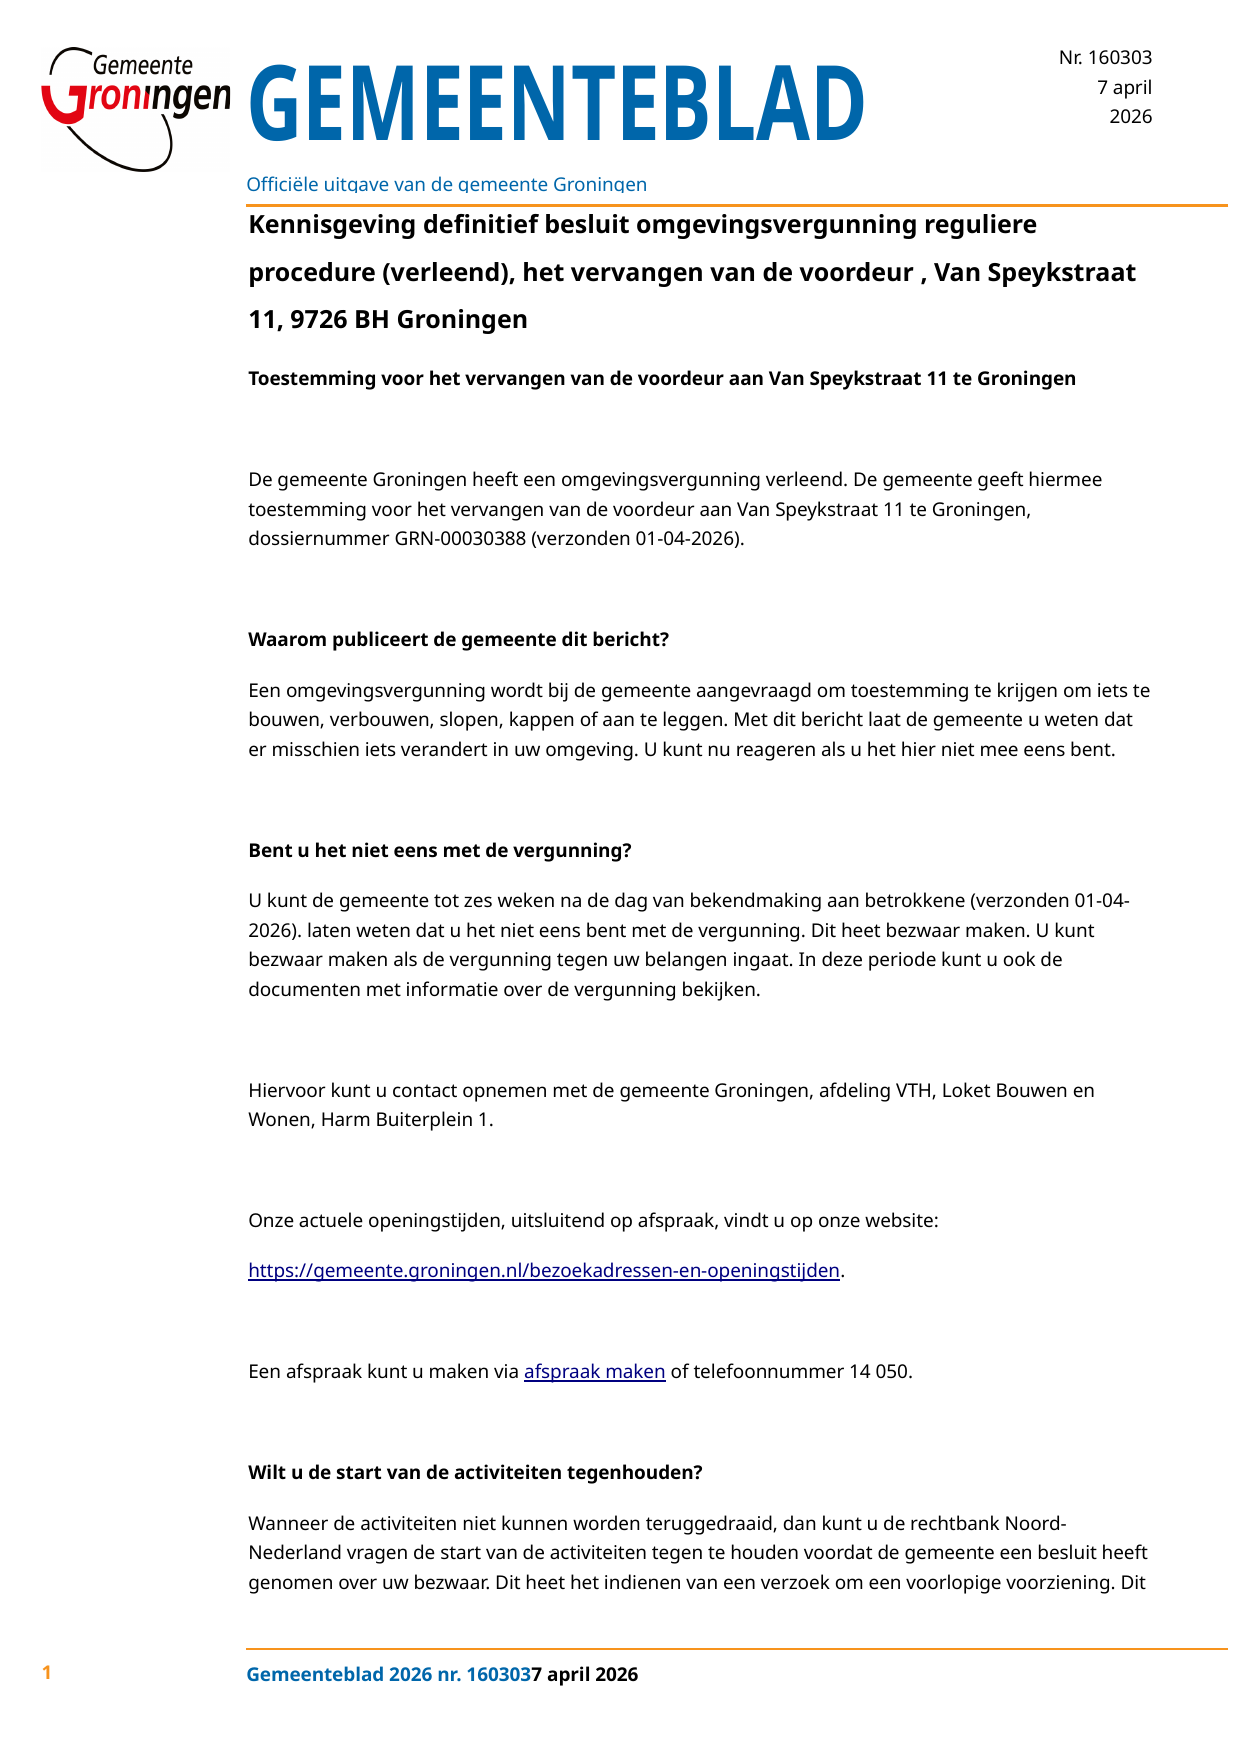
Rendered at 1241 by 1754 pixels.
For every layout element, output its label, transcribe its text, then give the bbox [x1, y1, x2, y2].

text De gemeente Groningen heeft een omgevingsvergunning verleend. De gemeente geeft hiermee toestemming voor het vervangen van de voordeur aan Van Speykstraat 11 te Groningen, dossiernummer GRN-00030388 (verzonden 01-04-2026). [248, 466, 1152, 551]
picture [41, 47, 231, 172]
text Toestemming voor het vervangen van de voordeur aan Van Speykstraat 11 te Groningen [248, 366, 1152, 391]
text Kennisgeving definitief besluit omgevingsvergunning reguliere procedure (verleend), het vervangen van de voordeur , Van Speykstraat 11, 9726 BH Groningen [248, 207, 1152, 336]
text Een omgevingsvergunning wordt bij de gemeente aangevraagd om toestemming te krijgen om iets te bouwen, verbouwen, slopen, kappen of aan te leggen. Met dit bericht laat de gemeente u weten dat er misschien iets verandert in uw omgeving. U kunt nu reageren als u het hier niet mee eens bent. [248, 677, 1152, 762]
text https://gemeente.groningen.nl/bezoekadressen-en-openingstijden. [248, 1258, 1152, 1283]
text Onze actuele openingstijden, uitsluitend op afspraak, vindt u op onze website: [248, 1207, 1152, 1233]
text Hiervoor kunt u contact opnemen met de gemeente Groningen, afdeling VTH, Loket Bouwen en Wonen, Harm Buiterplein 1. [248, 1077, 1152, 1132]
text Waarom publiceert de gemeente dit bericht? [248, 626, 1152, 652]
text Wilt u de start van de activiteiten tegenhouden? [248, 1459, 1152, 1485]
text Bent u het niet eens met de vergunning? [248, 837, 1152, 862]
text Wanneer de activiteiten niet kunnen worden teruggedraaid, dan kunt u de rechtbank Noord-Nederland vragen de start van de activiteiten tegen te houden voordat de gemeente een besluit heeft genomen over uw bezwaar. Dit heet het indienen van een verzoek om een voorlopige voorziening. Dit [248, 1510, 1152, 1594]
text U kunt de gemeente tot zes weken na de dag van bekendmaking aan betrokkene (verzonden 01-04-2026). laten weten dat u het niet eens bent met de vergunning. Dit heet bezwaar maken. U kunt bezwaar maken als de vergunning tegen uw belangen ingaat. In deze periode kunt u ook de documenten met informatie over de vergunning bekijken. [248, 887, 1152, 1002]
text Een afspraak kunt u maken via afspraak maken of telefoonnummer 14 050. [248, 1358, 1152, 1384]
